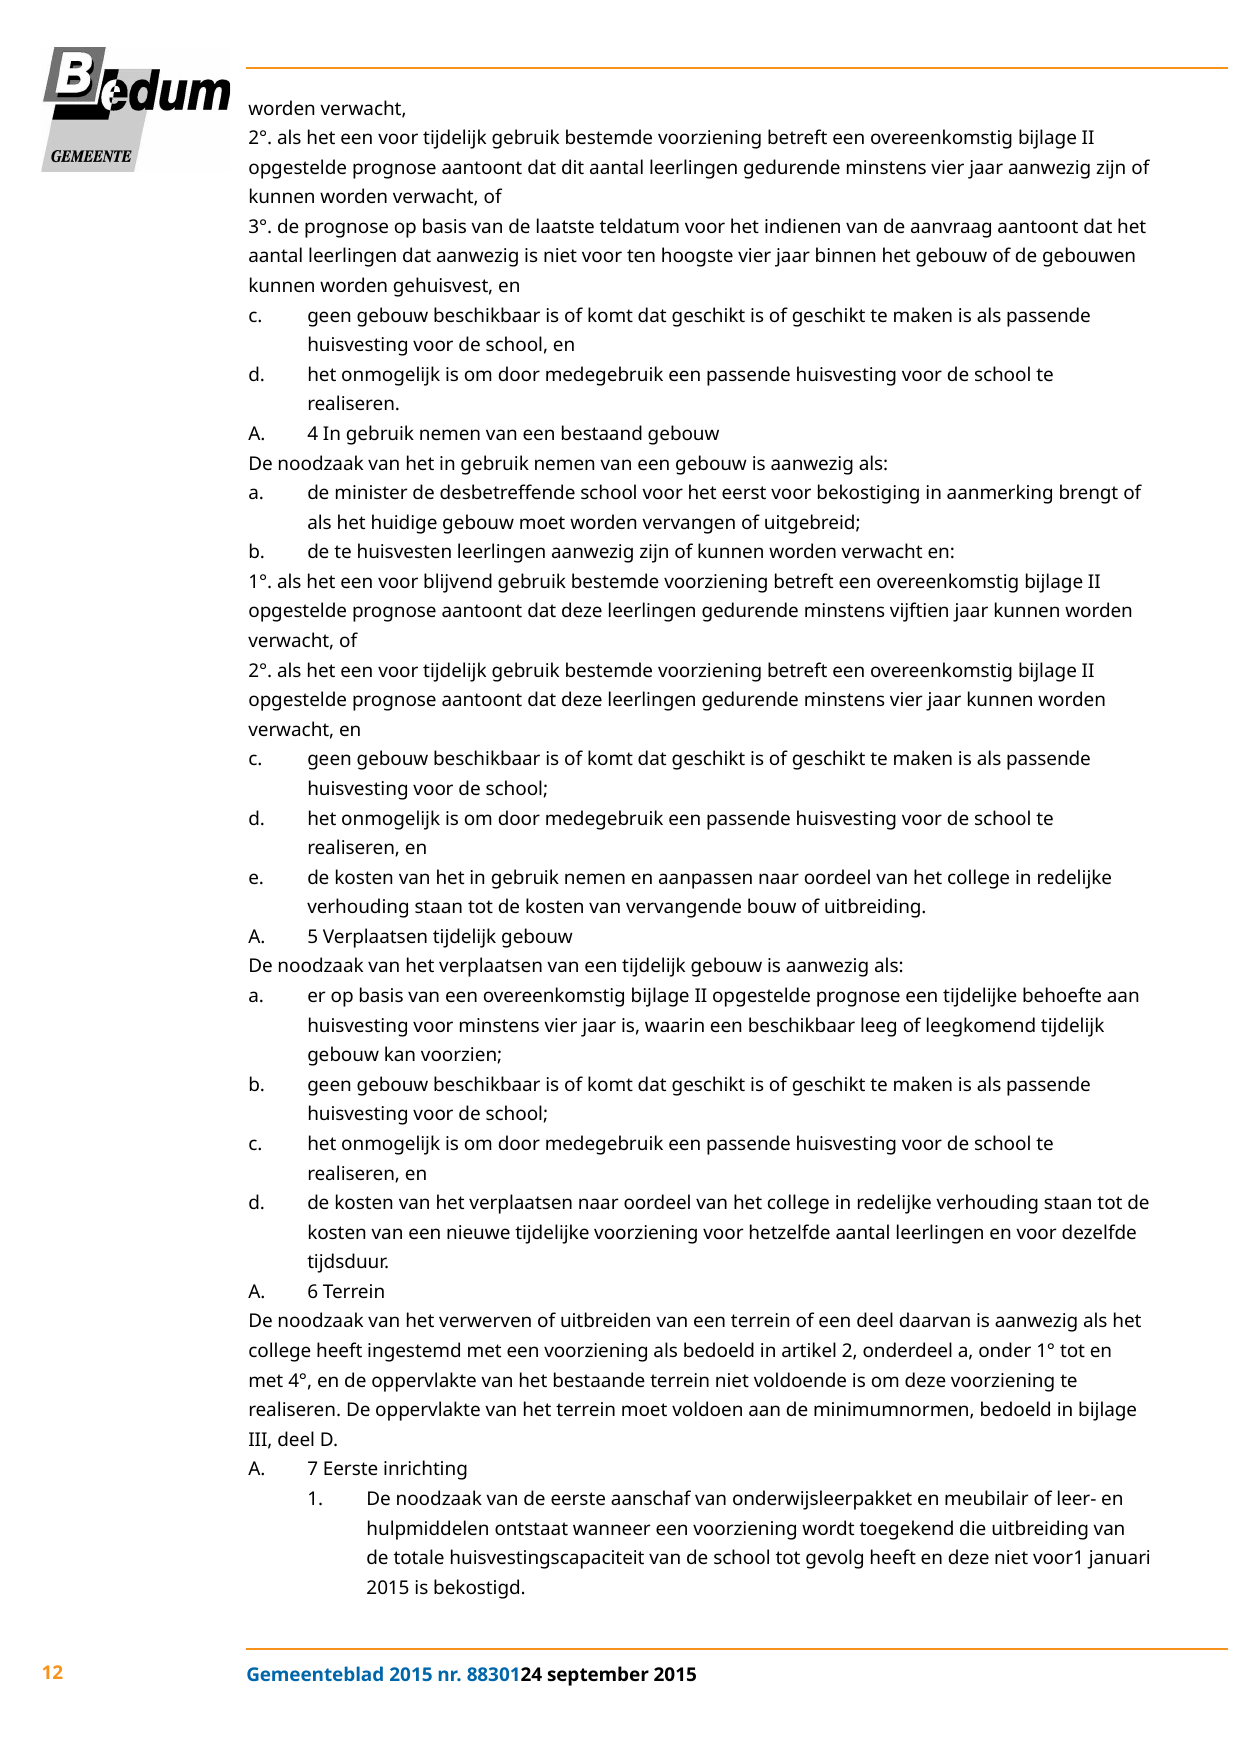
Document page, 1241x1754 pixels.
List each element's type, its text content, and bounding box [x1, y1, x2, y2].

list De noodzaak van de eerste aanschaf van onderwijsleerpakket en meubilair of leer- en hulpmiddelen ontstaat wanneer een voorziening wordt toegekend die uitbreiding van de totale huisvestingscapaciteit van de school tot gevolg heeft en deze niet voor1 januari 2015 is bekostigd. [307, 1485, 1152, 1600]
list 5 Verplaatsen tijdelijk gebouw [248, 923, 1152, 949]
list geen gebouw beschikbaar is of komt dat geschikt is of geschikt te maken is als passende huisvesting voor de school; [248, 1071, 1152, 1126]
list het onmogelijk is om door medegebruik een passende huisvesting voor de school te realiseren. [248, 361, 1152, 416]
list er op basis van een overeenkomstig bijlage II opgestelde prognose een tijdelijke behoefte aan huisvesting voor minstens vier jaar is, waarin een beschikbaar leeg of leegkomend tijdelijk gebouw kan voorzien; [248, 982, 1152, 1067]
list geen gebouw beschikbaar is of komt dat geschikt is of geschikt te maken is als passende huisvesting voor de school, en [248, 302, 1152, 357]
list 4 In gebruik nemen van een bestaand gebouw [248, 420, 1152, 446]
text worden verwacht, [248, 95, 1152, 121]
list 7 Eerste inrichting [248, 1456, 1152, 1481]
picture [41, 47, 231, 172]
list de minister de desbetreffende school voor het eerst voor bekostiging in aanmerking brengt of als het huidige gebouw moet worden vervangen of uitgebreid; [248, 479, 1152, 535]
list 6 Terrein [248, 1278, 1152, 1304]
list het onmogelijk is om door medegebruik een passende huisvesting voor de school te realiseren, en [248, 1130, 1152, 1186]
text 1°. als het een voor blijvend gebruik bestemde voorziening betreft een overeenkomstig bijlage II opgestelde prognose aantoont dat deze leerlingen gedurende minstens vijftien jaar kunnen worden verwacht, of [248, 568, 1152, 653]
text De noodzaak van het verwerven of uitbreiden van een terrein of een deel daarvan is aanwezig als het college heeft ingestemd met een voorziening als bedoeld in artikel 2, onderdeel a, onder 1° tot en met 4°, en de oppervlakte van het bestaande terrein niet voldoende is om deze voorziening te realiseren. De oppervlakte van het terrein moet voldoen aan de minimumnormen, bedoeld in bijlage III, deel D. [248, 1308, 1152, 1452]
list geen gebouw beschikbaar is of komt dat geschikt is of geschikt te maken is als passende huisvesting voor de school; [248, 746, 1152, 801]
list de kosten van het in gebruik nemen en aanpassen naar oordeel van het college in redelijke verhouding staan tot de kosten van vervangende bouw of uitbreiding. [248, 864, 1152, 919]
list de kosten van het verplaatsen naar oordeel van het college in redelijke verhouding staan tot de kosten van een nieuwe tijdelijke voorziening voor hetzelfde aantal leerlingen en voor dezelfde tijdsduur. [248, 1189, 1152, 1274]
text 3°. de prognose op basis van de laatste teldatum voor het indienen van de aanvraag aantoont dat het aantal leerlingen dat aanwezig is niet voor ten hoogste vier jaar binnen het gebouw of de gebouwen kunnen worden gehuisvest, en [248, 213, 1152, 298]
text De noodzaak van het verplaatsen van een tijdelijk gebouw is aanwezig als: [248, 953, 1152, 978]
list de te huisvesten leerlingen aanwezig zijn of kunnen worden verwacht en: [248, 538, 1152, 564]
text De noodzaak van het in gebruik nemen van een gebouw is aanwezig als: [248, 450, 1152, 476]
text 2°. als het een voor tijdelijk gebruik bestemde voorziening betreft een overeenkomstig bijlage II opgestelde prognose aantoont dat dit aantal leerlingen gedurende minstens vier jaar aanwezig zijn of kunnen worden verwacht, of [248, 124, 1152, 209]
text 2°. als het een voor tijdelijk gebruik bestemde voorziening betreft een overeenkomstig bijlage II opgestelde prognose aantoont dat deze leerlingen gedurende minstens vier jaar kunnen worden verwacht, en [248, 657, 1152, 742]
list het onmogelijk is om door medegebruik een passende huisvesting voor de school te realiseren, en [248, 805, 1152, 860]
